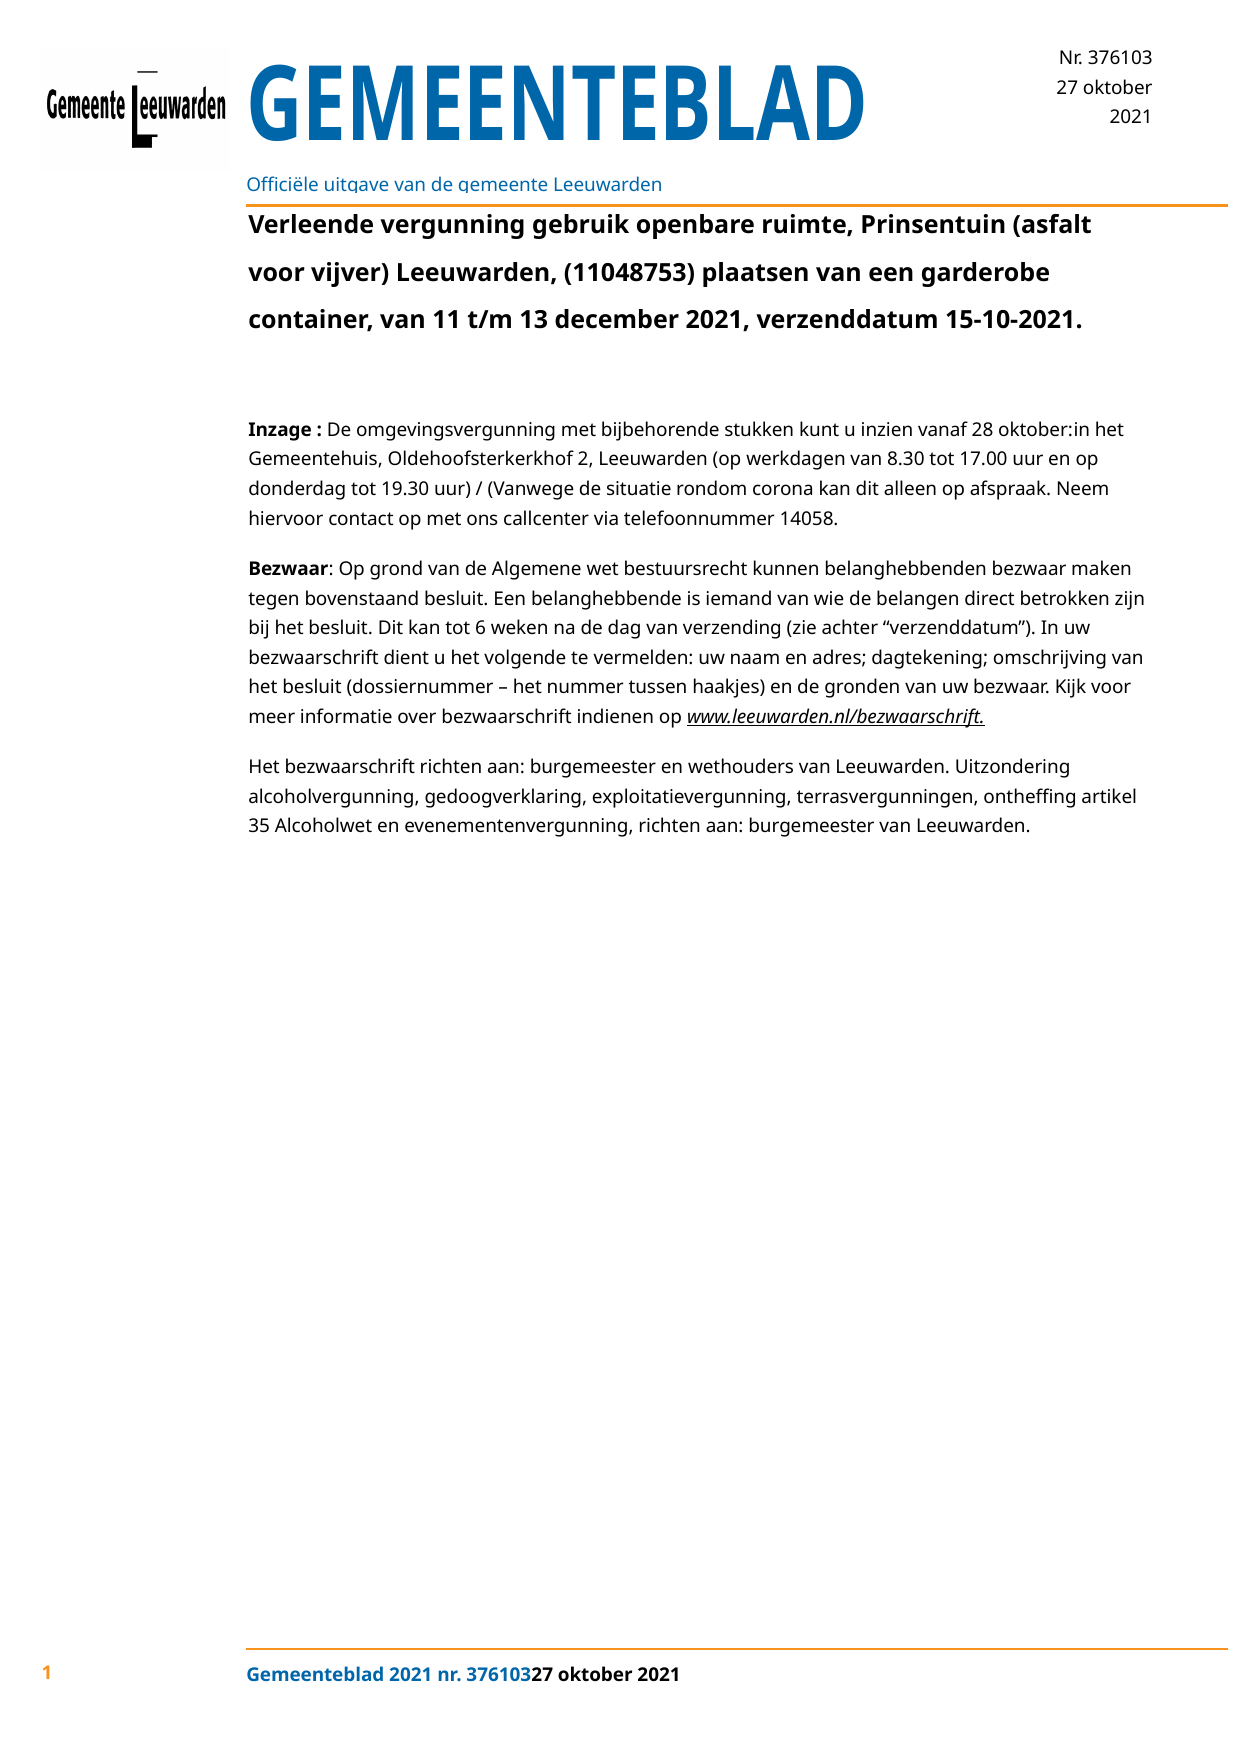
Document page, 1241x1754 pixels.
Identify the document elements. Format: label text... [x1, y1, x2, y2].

text Verleende vergunning gebruik openbare ruimte, Prinsentuin (asfalt voor vijver) Leeuwarden, (11048753) plaatsen van een garderobe container, van 11 t/m 13 december 2021, verzenddatum 15-10-2021. [248, 207, 1152, 336]
text Het bezwaarschrift richten aan: burgemeester en wethouders van Leeuwarden. Uitzondering alcoholvergunning, gedoogverklaring, exploitatievergunning, terrasvergunningen, ontheffing artikel 35 Alcoholwet en evenementenvergunning, richten aan: burgemeester van Leeuwarden. [248, 753, 1152, 838]
picture [41, 47, 231, 172]
text Bezwaar: Op grond van de Algemene wet bestuursrecht kunnen belanghebbenden bezwaar maken tegen bovenstaand besluit. Een belanghebbende is iemand van wie de belangen direct betrokken zijn bij het besluit. Dit kan tot 6 weken na de dag van verzending (zie achter “verzenddatum”). In uw bezwaarschrift dient u het volgende te vermelden: uw naam en adres; dagtekening; omschrijving van het besluit (dossiernummer – het nummer tussen haakjes) en de gronden van uw bezwaar. Kijk voor meer informatie over bezwaarschrift indienen op www.leeuwarden.nl/bezwaarschrift. [248, 555, 1152, 729]
text Inzage : De omgevingsvergunning met bijbehorende stukken kunt u inzien vanaf 28 oktober:in het Gemeentehuis, Oldehoofsterkerkhof 2, Leeuwarden (op werkdagen van 8.30 tot 17.00 uur en op donderdag tot 19.30 uur) / (Vanwege de situatie rondom corona kan dit alleen op afspraak. Neem hiervoor contact op met ons callcenter via telefoonnummer 14058. [248, 416, 1152, 530]
